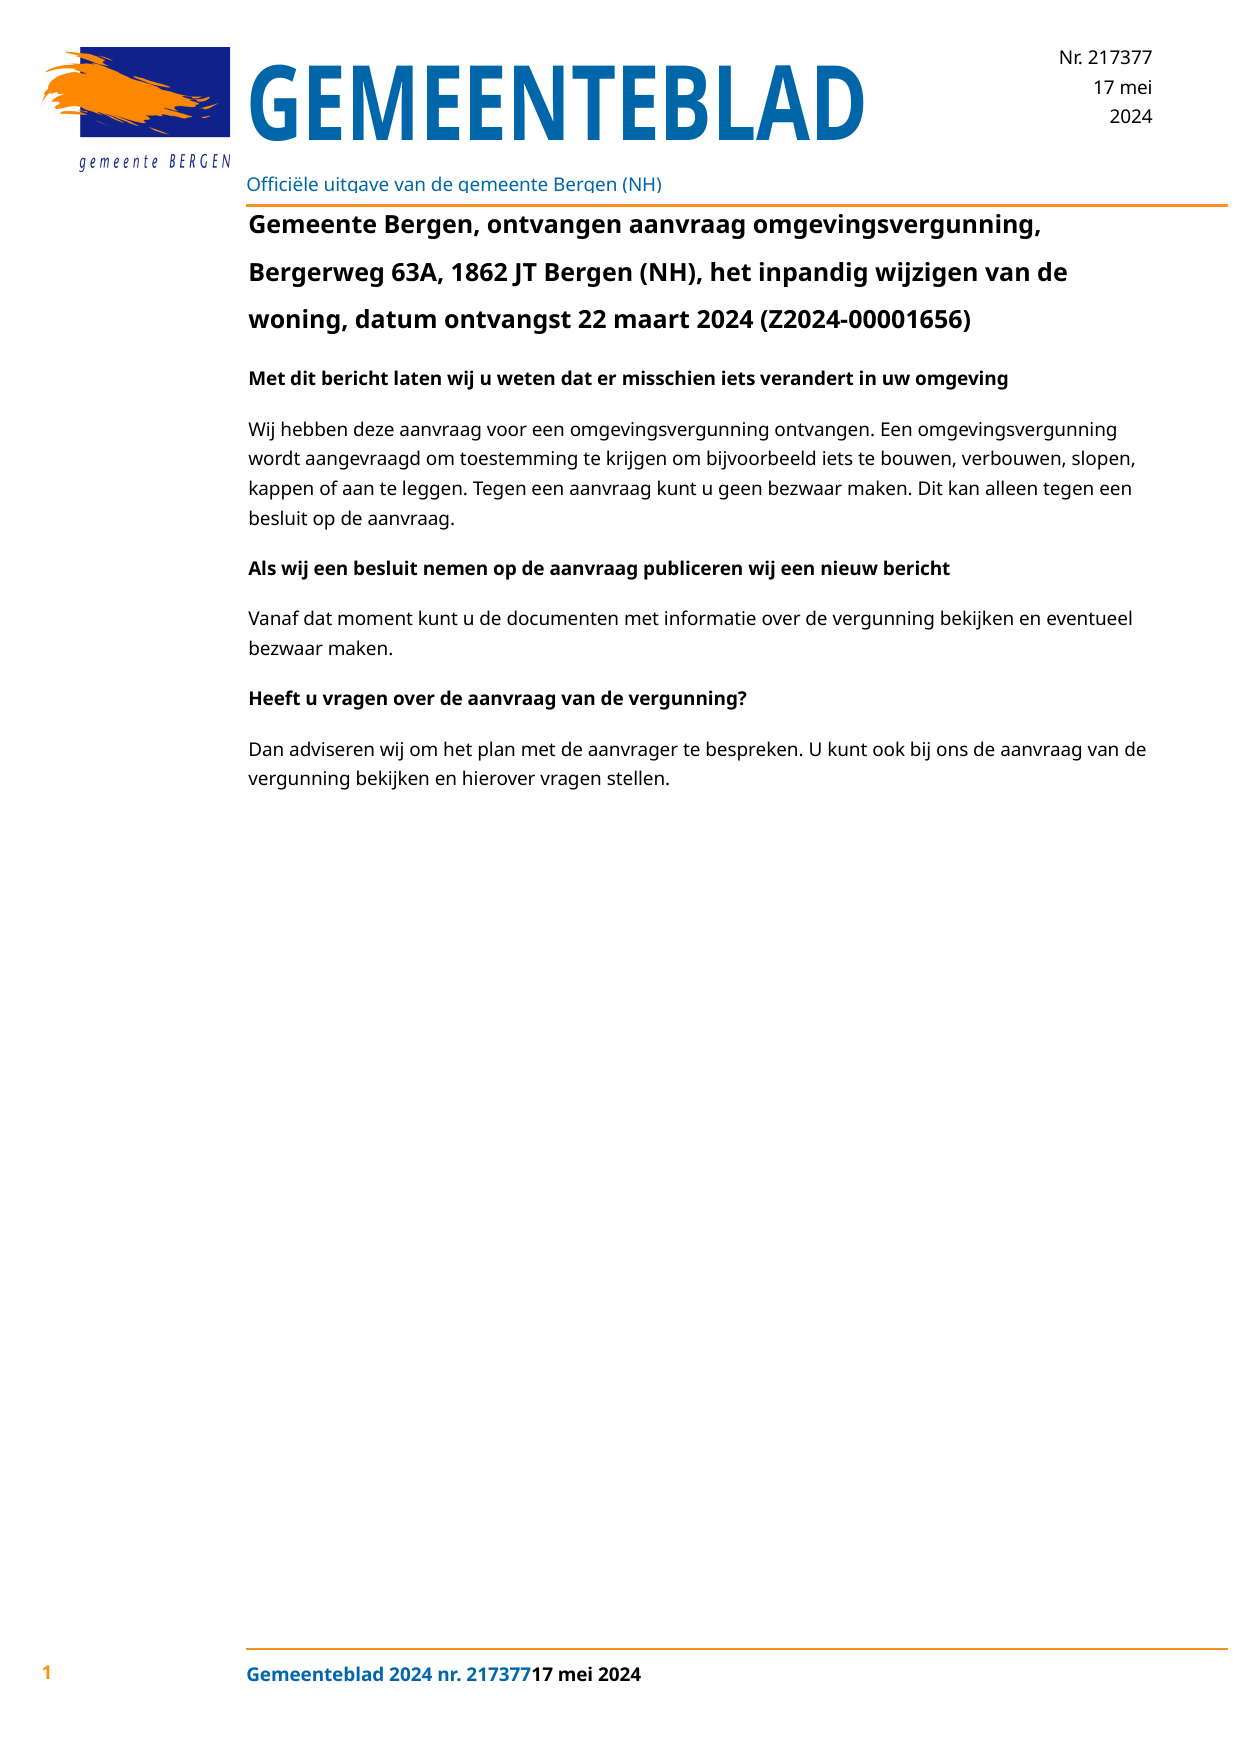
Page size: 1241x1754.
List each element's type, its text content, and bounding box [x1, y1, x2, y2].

text Wij hebben deze aanvraag voor een omgevingsvergunning ontvangen. Een omgevingsvergunning wordt aangevraagd om toestemming te krijgen om bijvoorbeeld iets te bouwen, verbouwen, slopen, kappen of aan te leggen. Tegen een aanvraag kunt u geen bezwaar maken. Dit kan alleen tegen een besluit op de aanvraag. [248, 416, 1152, 530]
text Met dit bericht laten wij u weten dat er misschien iets verandert in uw omgeving [248, 366, 1152, 391]
text Vanaf dat moment kunt u de documenten met informatie over de vergunning bekijken en eventueel bezwaar maken. [248, 606, 1152, 661]
picture [41, 47, 231, 172]
text Dan adviseren wij om het plan met de aanvrager te bespreken. U kunt ook bij ons de aanvraag van de vergunning bekijken en hierover vragen stellen. [248, 736, 1152, 791]
text Als wij een besluit nemen op de aanvraag publiceren wij een nieuw bericht [248, 555, 1152, 581]
text Gemeente Bergen, ontvangen aanvraag omgevingsvergunning, Bergerweg 63A, 1862 JT Bergen (NH), het inpandig wijzigen van de woning, datum ontvangst 22 maart 2024 (Z2024-00001656) [248, 207, 1152, 336]
text Heeft u vragen over de aanvraag van de vergunning? [248, 686, 1152, 711]
